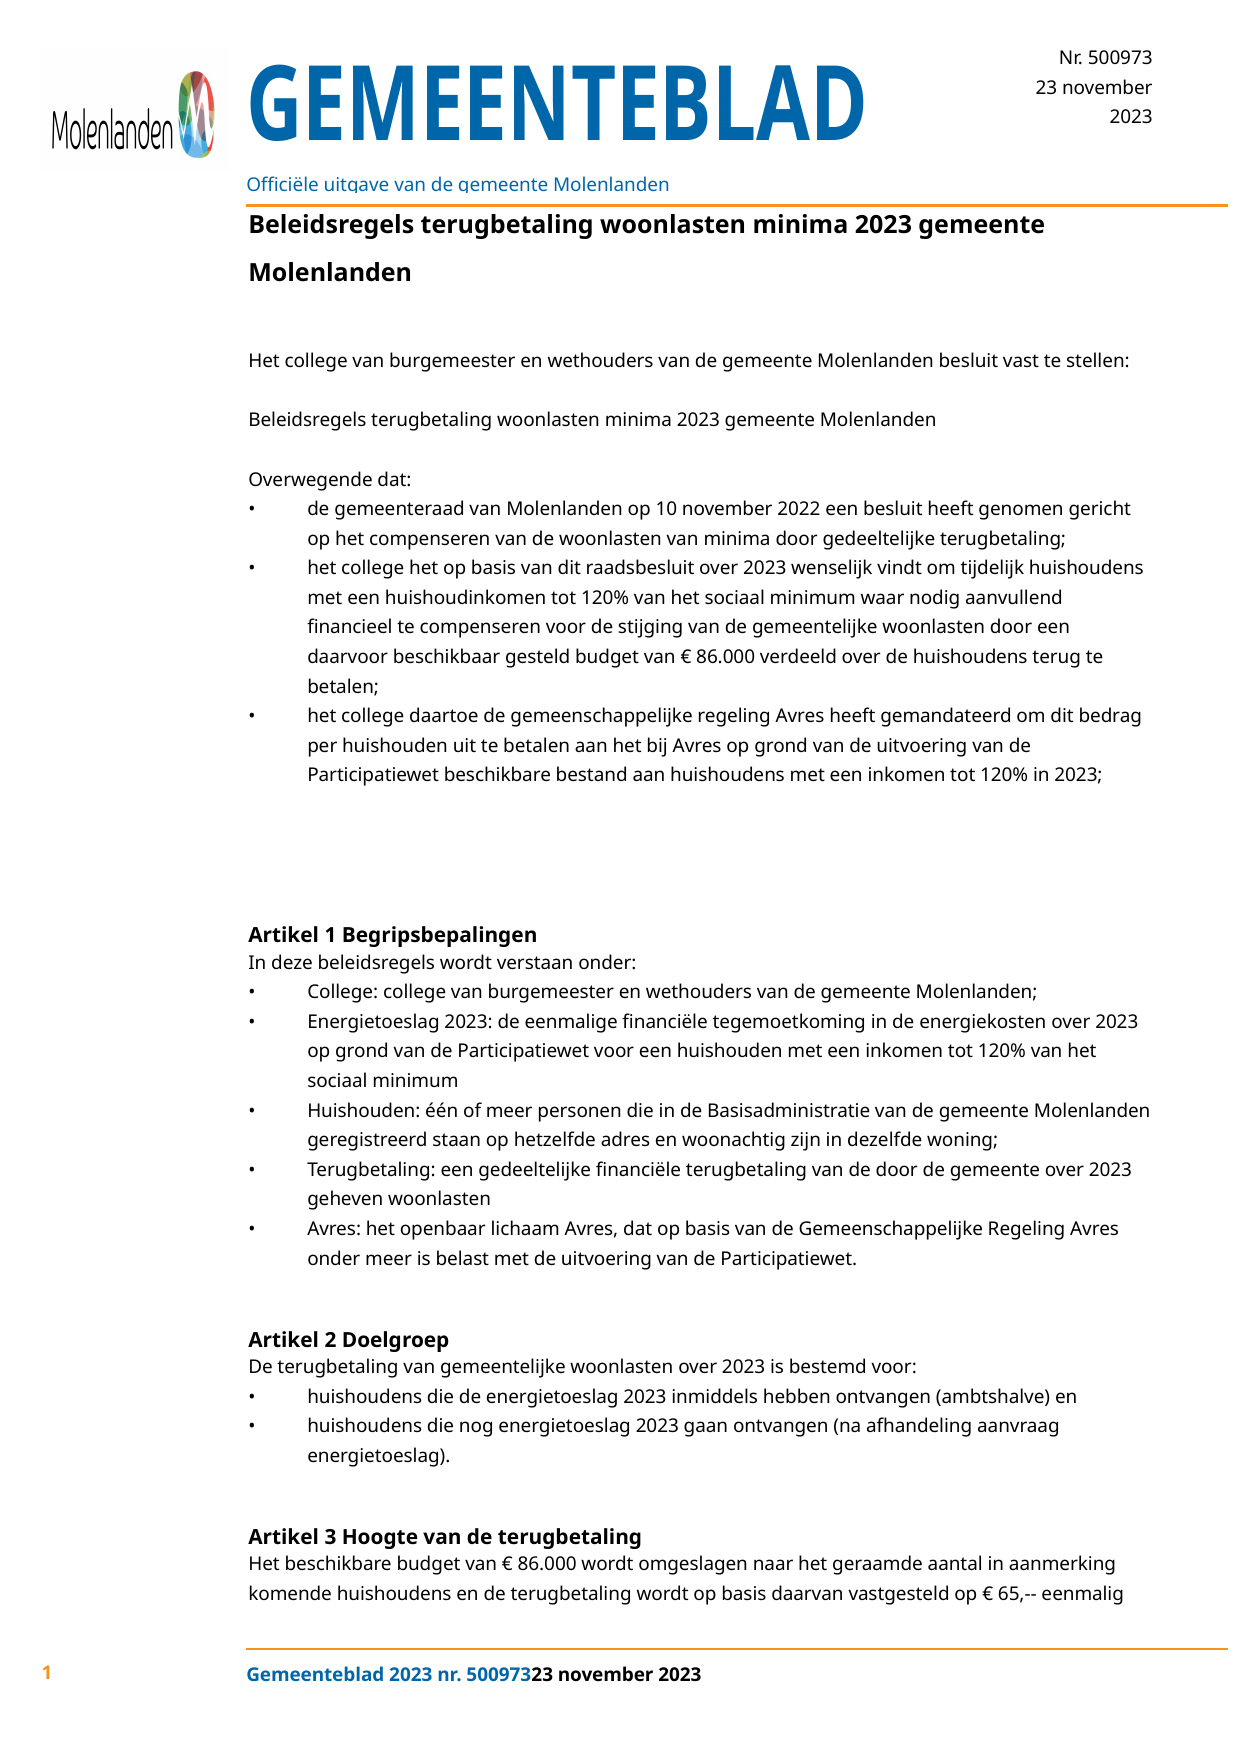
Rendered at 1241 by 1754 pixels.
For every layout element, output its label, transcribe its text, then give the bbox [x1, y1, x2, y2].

text Artikel 2 Doelgroep [248, 1325, 1152, 1353]
list het college het op basis van dit raadsbesluit over 2023 wenselijk vindt om tijdelijk huishoudens met een huishoudinkomen tot 120% van het sociaal minimum waar nodig aanvullend financieel te compenseren voor de stijging van de gemeentelijke woonlasten door een daarvoor beschikbaar gesteld budget van € 86.000 verdeeld over de huishoudens terug te betalen; [248, 554, 1152, 699]
list Terugbetaling: een gedeeltelijke financiële terugbetaling van de door de gemeente over 2023 geheven woonlasten [248, 1156, 1152, 1211]
list Huishouden: één of meer personen die in de Basisadministratie van de gemeente Molenlanden geregistreerd staan op hetzelfde adres en woonachtig zijn in dezelfde woning; [248, 1097, 1152, 1152]
text Artikel 1 Begripsbepalingen [248, 921, 1152, 949]
text De terugbetaling van gemeentelijke woonlasten over 2023 is bestemd voor: [248, 1353, 1152, 1379]
list de gemeenteraad van Molenlanden op 10 november 2022 een besluit heeft genomen gericht op het compenseren van de woonlasten van minima door gedeeltelijke terugbetaling; [248, 495, 1152, 551]
text Het college van burgemeester en wethouders van de gemeente Molenlanden besluit vast te stellen: [248, 347, 1152, 373]
list huishoudens die de energietoeslag 2023 inmiddels hebben ontvangen (ambtshalve) en [248, 1383, 1152, 1408]
text Beleidsregels terugbetaling woonlasten minima 2023 gemeente Molenlanden [248, 407, 1152, 432]
text Het beschikbare budget van € 86.000 wordt omgeslagen naar het geraamde aantal in aanmerking komende huishoudens en de terugbetaling wordt op basis daarvan vastgesteld op € 65,-- eenmalig [248, 1550, 1152, 1606]
text Artikel 3 Hoogte van de terugbetaling [248, 1522, 1152, 1550]
list huishoudens die nog energietoeslag 2023 gaan ontvangen (na afhandeling aanvraag energietoeslag). [248, 1412, 1152, 1468]
list het college daartoe de gemeenschappelijke regeling Avres heeft gemandateerd om dit bedrag per huishouden uit te betalen aan het bij Avres op grond van de uitvoering van de Participatiewet beschikbare bestand aan huishoudens met een inkomen tot 120% in 2023; [248, 702, 1152, 787]
list Energietoeslag 2023: de eenmalige financiële tegemoetkoming in de energiekosten over 2023 op grond van de Participatiewet voor een huishouden met een inkomen tot 120% van het sociaal minimum [248, 1008, 1152, 1093]
list Avres: het openbaar lichaam Avres, dat op basis van de Gemeenschappelijke Regeling Avres onder meer is belast met de uitvoering van de Participatiewet. [248, 1215, 1152, 1271]
list College: college van burgemeester en wethouders van de gemeente Molenlanden; [248, 978, 1152, 1004]
text Overwegende dat: [248, 466, 1152, 492]
text In deze beleidsregels wordt verstaan onder: [248, 949, 1152, 975]
text Beleidsregels terugbetaling woonlasten minima 2023 gemeente Molenlanden [248, 207, 1152, 288]
picture [41, 47, 231, 172]
